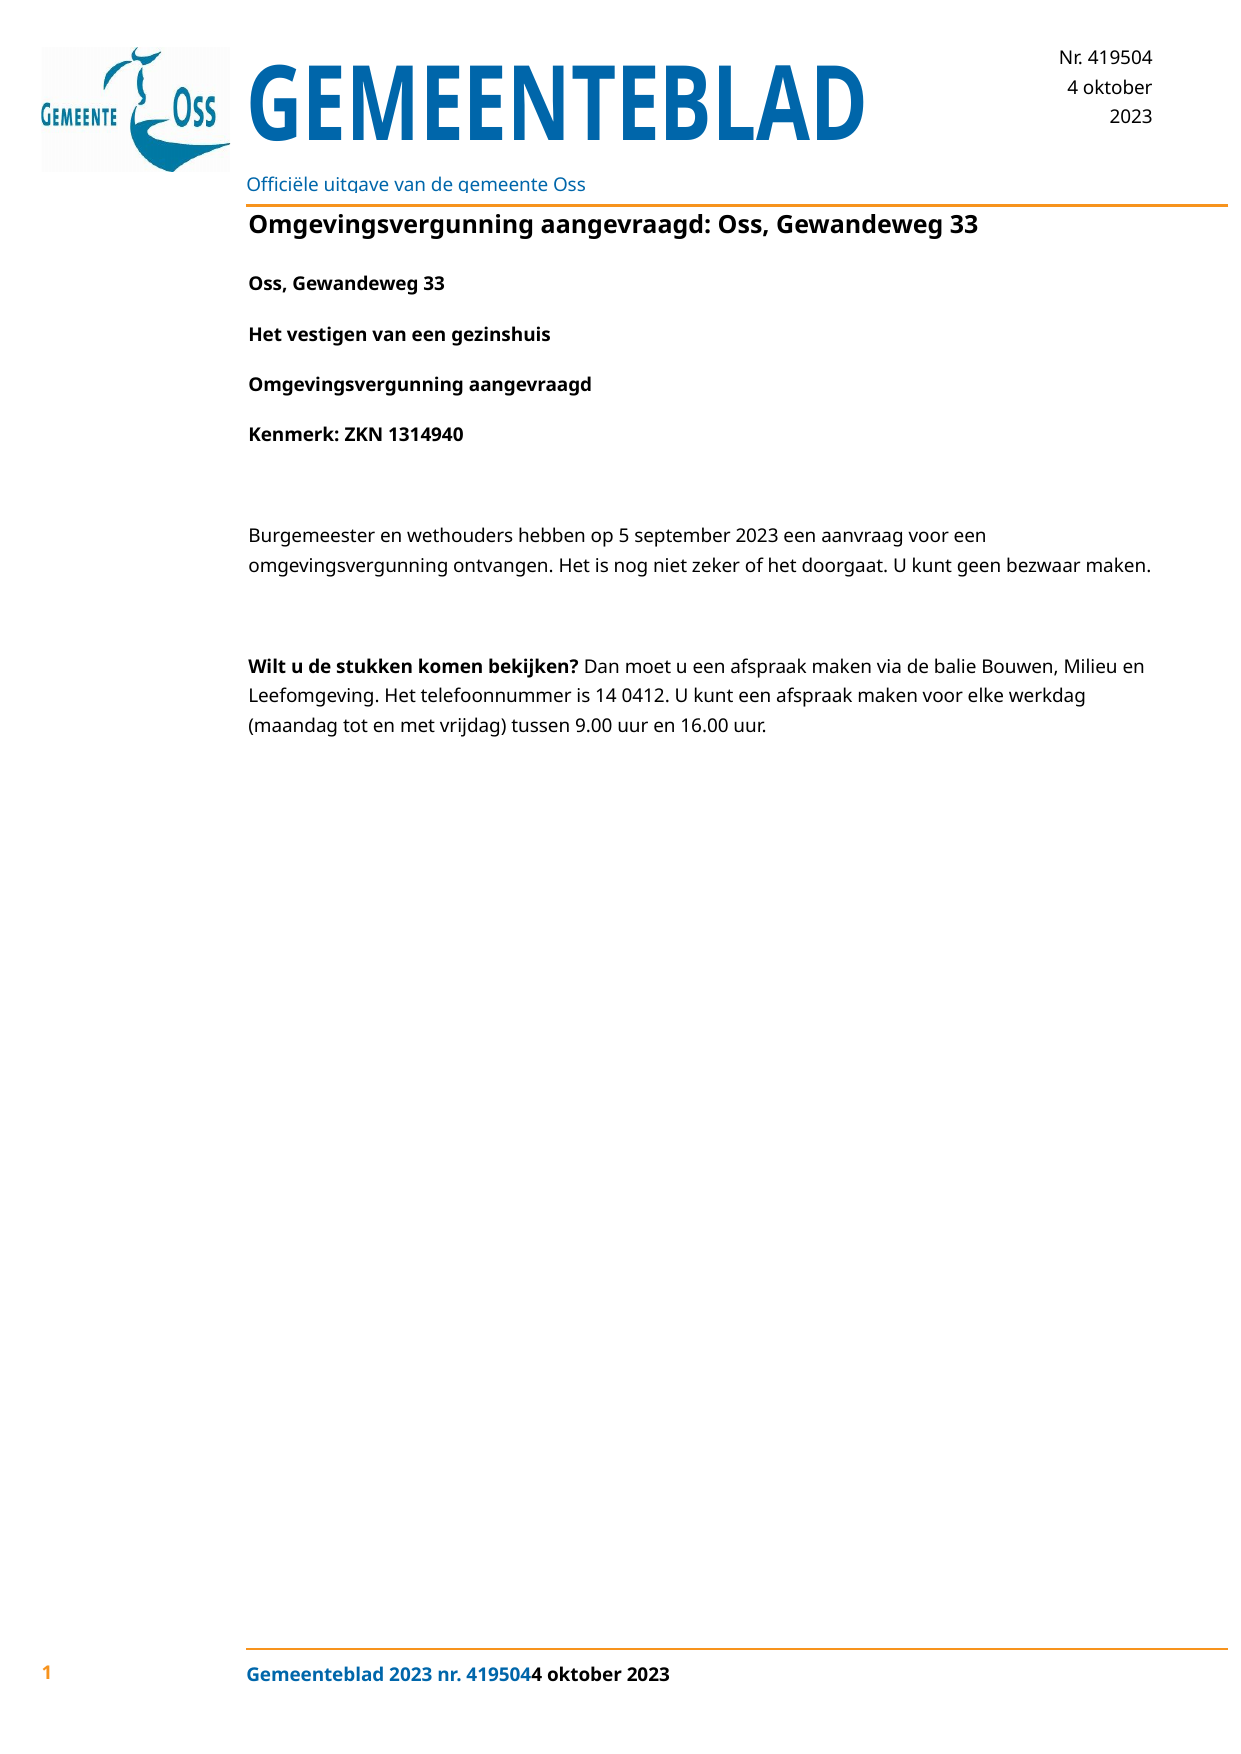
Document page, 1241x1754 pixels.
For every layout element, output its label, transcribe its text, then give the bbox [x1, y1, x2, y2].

text Omgevingsvergunning aangevraagd [248, 371, 1152, 397]
text Oss, Gewandeweg 33 [248, 270, 1152, 296]
text Wilt u de stukken komen bekijken? Dan moet u een afspraak maken via de balie Bouwen, Milieu en Leefomgeving. Het telefoonnummer is 14 0412. U kunt een afspraak maken voor elke werkdag (maandag tot en met vrijdag) tussen 9.00 uur en 16.00 uur. [248, 653, 1152, 738]
text Burgemeester en wethouders hebben op 5 september 2023 een aanvraag voor een omgevingsvergunning ontvangen. Het is nog niet zeker of het doorgaat. U kunt geen bezwaar maken. [248, 522, 1152, 578]
text Het vestigen van een gezinshuis [248, 321, 1152, 346]
text Kenmerk: ZKN 1314940 [248, 422, 1152, 447]
picture [41, 47, 231, 172]
text Omgevingsvergunning aangevraagd: Oss, Gewandeweg 33 [248, 207, 1152, 241]
